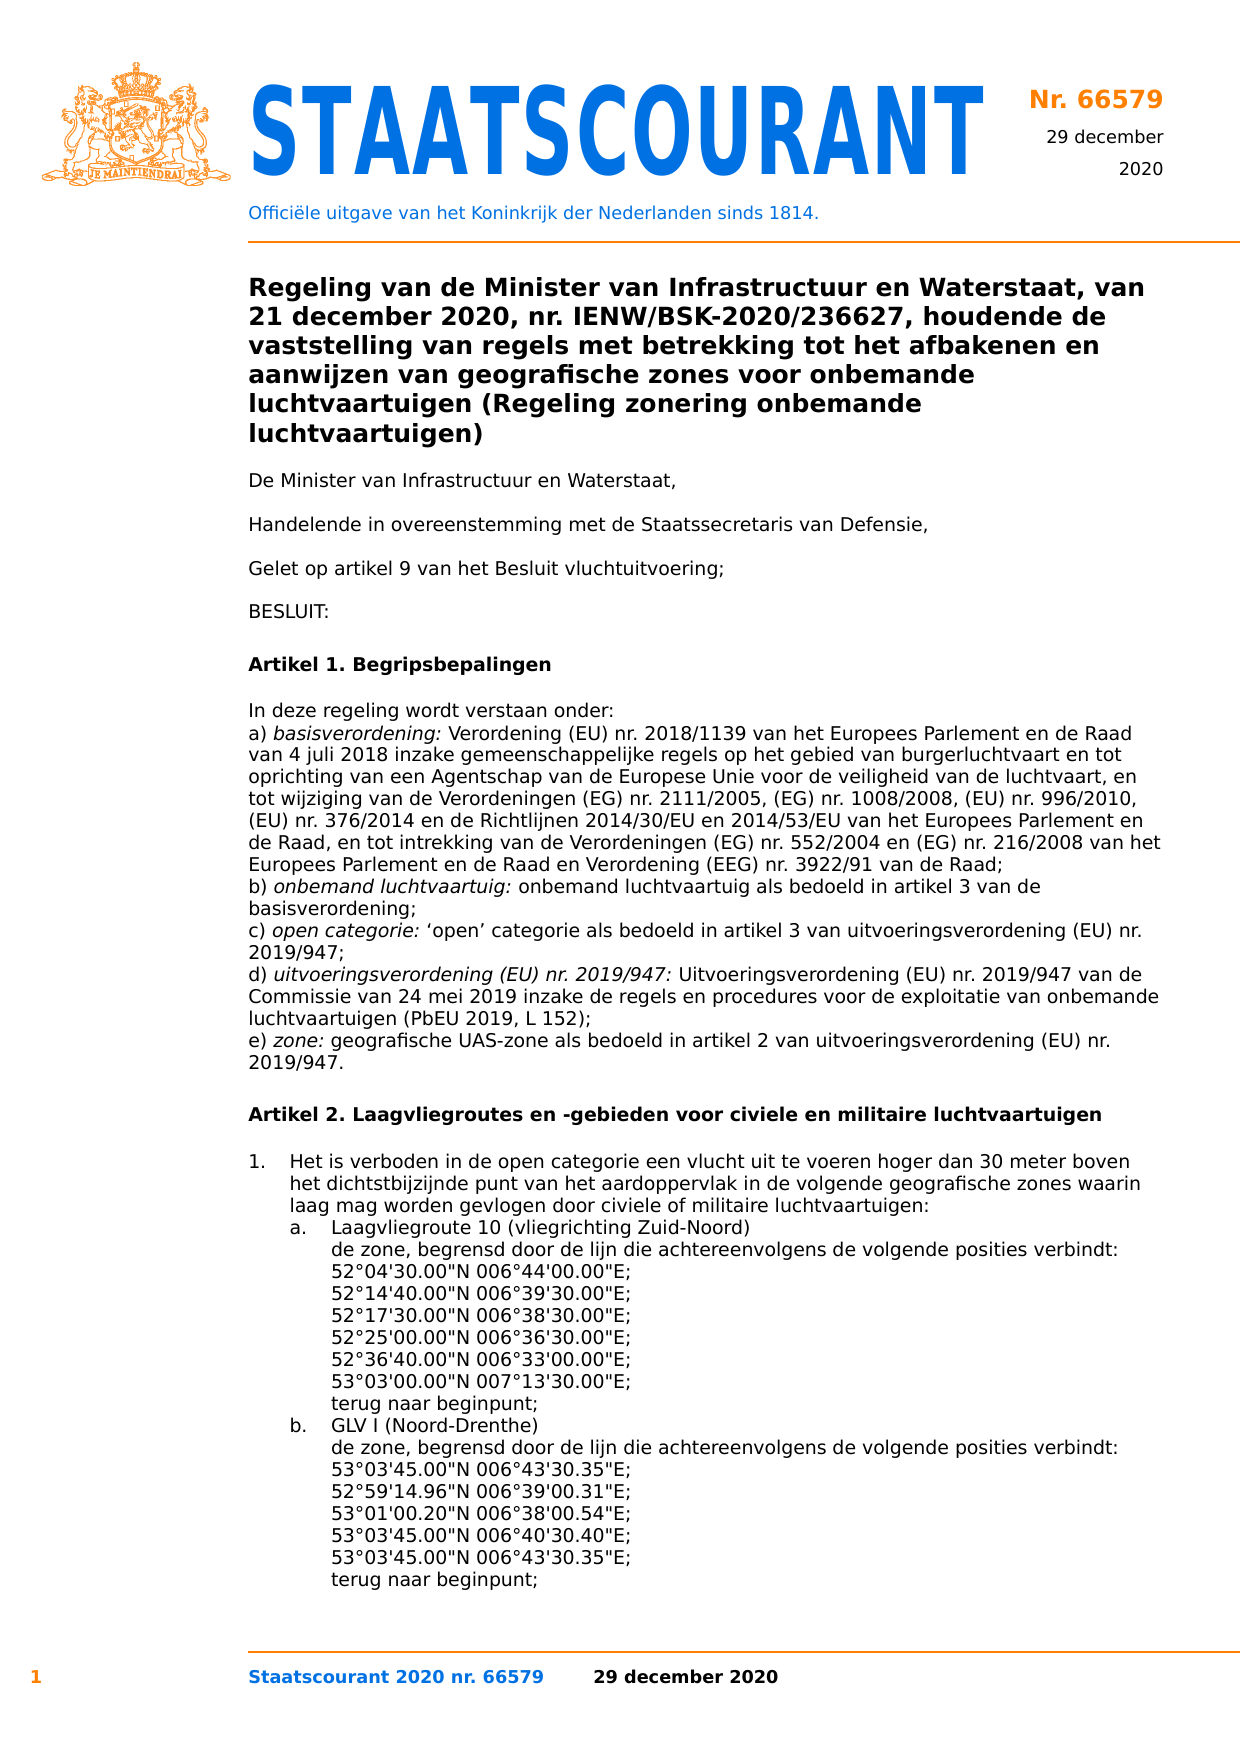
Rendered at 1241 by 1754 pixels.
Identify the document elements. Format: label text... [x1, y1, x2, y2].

text Handelende in overeenstemming met de Staatssecretaris van Defensie, [248, 514, 1163, 536]
text 52°17'30.00"N 006°38'30.00"E; [331, 1305, 1163, 1327]
picture [41, 62, 231, 186]
text 52°04'30.00"N 006°44'00.00"E; [331, 1261, 1163, 1283]
table_header STAATSCOURANT [248, 62, 998, 203]
subtitle Artikel 2. Laagvliegroutes en -gebieden voor civiele en militaire luchtvaartuigen [248, 1104, 1163, 1126]
text de zone, begrensd door de lijn die achtereenvolgens de volgende posities verbindt: [331, 1239, 1163, 1261]
text BESLUIT: [248, 601, 1163, 623]
table_cell 2020 [998, 153, 1240, 203]
text 52°59'14.96"N 006°39'00.31"E; [331, 1481, 1163, 1503]
text b) onbemand luchtvaartuig: onbemand luchtvaartuig als bedoeld in artikel 3 van de basisverordening; [248, 876, 1163, 920]
table_header [25, 62, 248, 241]
text d) uitvoeringsverordening (EU) nr. 2019/947: Uitvoeringsverordening (EU) nr. 2019/947 van de Commissie van 24 mei 2019 inzake de regels en procedures voor de exploitatie van onbemande luchtvaartuigen (PbEU 2019, L 152); [248, 964, 1163, 1030]
subtitle Artikel 1. Begripsbepalingen [248, 653, 1163, 675]
text b. GLV I (Noord-Drenthe) [289, 1415, 1163, 1437]
text e) zone: geografische UAS-zone als bedoeld in artikel 2 van uitvoeringsverordening (EU) nr. 2019/947. [248, 1030, 1163, 1074]
text Gelet op artikel 9 van het Besluit vluchtuitvoering; [248, 558, 1163, 579]
table_header Nr. 66579 [998, 62, 1240, 121]
text a. Laagvliegroute 10 (vliegrichting Zuid-Noord) [289, 1217, 1163, 1239]
text c) open categorie: ‘open’ categorie als bedoeld in artikel 3 van uitvoeringsverordening (EU) nr. 2019/947; [248, 920, 1163, 964]
text terug naar beginpunt; [331, 1569, 1163, 1591]
text 52°36'40.00"N 006°33'00.00"E; [331, 1349, 1163, 1371]
table_cell 29 december [998, 121, 1240, 153]
text De Minister van Infrastructuur en Waterstaat, [248, 470, 1163, 492]
text a) basisverordening: Verordening (EU) nr. 2018/1139 van het Europees Parlement en de Raad van 4 juli 2018 inzake gemeenschappelijke regels op het gebied van burgerluchtvaart en tot oprichting van een Agentschap van de Europese Unie voor de veiligheid van de luchtvaart, en tot wijziging van de Verordeningen (EG) nr. 2111/2005, (EG) nr. 1008/2008, (EU) nr. 996/2010, (EU) nr. 376/2014 en de Richtlijnen 2014/30/EU en 2014/53/EU van het Europees Parlement en de Raad, en tot intrekking van de Verordeningen (EG) nr. 552/2004 en (EG) nr. 216/2008 van het Europees Parlement en de Raad en Verordening (EEG) nr. 3922/91 van de Raad; [248, 722, 1163, 876]
text 52°25'00.00"N 006°36'30.00"E; [331, 1327, 1163, 1349]
text 53°03'45.00"N 006°43'30.35"E; [331, 1459, 1163, 1481]
text de zone, begrensd door de lijn die achtereenvolgens de volgende posities verbindt: [331, 1437, 1163, 1459]
subtitle Regeling van de Minister van Infrastructuur en Waterstaat, van 21 december 2020, nr. IENW/BSK-2020/236627, houdende de vaststelling van regels met betrekking tot het afbakenen en aanwijzen van geografische zones voor onbemande luchtvaartuigen (Regeling zonering onbemande luchtvaartuigen) [248, 273, 1163, 448]
text 52°14'40.00"N 006°39'30.00"E; [331, 1283, 1163, 1305]
text terug naar beginpunt; [331, 1393, 1163, 1415]
text 53°01'00.20"N 006°38'00.54"E; [331, 1503, 1163, 1525]
text In deze regeling wordt verstaan onder: [248, 700, 1163, 722]
text 53°03'00.00"N 007°13'30.00"E; [331, 1371, 1163, 1393]
text 53°03'45.00"N 006°40'30.40"E; [331, 1525, 1163, 1547]
text 1. Het is verboden in de open categorie een vlucht uit te voeren hoger dan 30 meter boven het dichtstbijzijnde punt van het aardoppervlak in de volgende geografische zones waarin laag mag worden gevlogen door civiele of militaire luchtvaartuigen: [248, 1151, 1163, 1217]
text 53°03'45.00"N 006°43'30.35"E; [331, 1547, 1163, 1569]
table_cell Officiële uitgave van het Koninkrijk der Nederlanden sinds 1814. [248, 203, 1240, 241]
